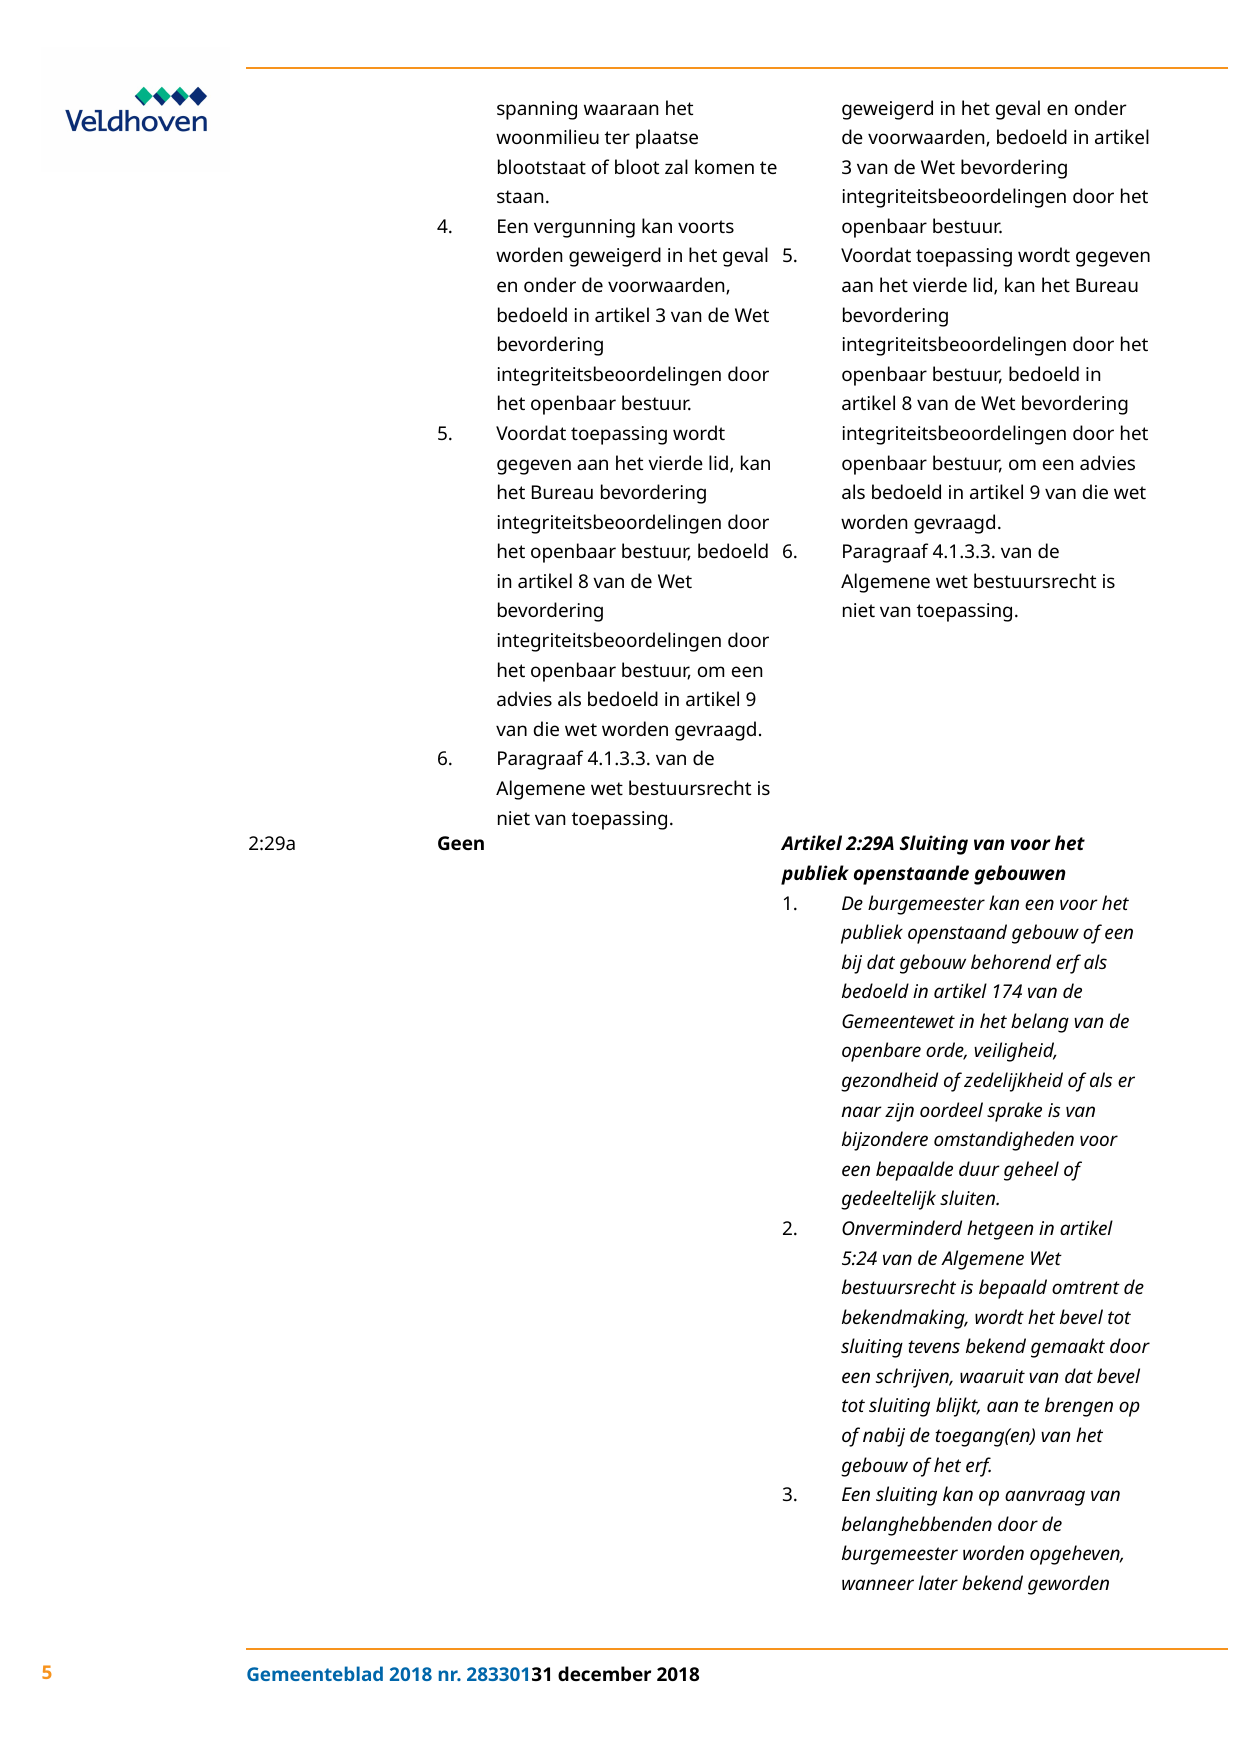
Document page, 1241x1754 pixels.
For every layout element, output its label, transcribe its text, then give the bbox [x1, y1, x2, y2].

table_cell spanning waaraan het woonmilieu ter plaatse blootstaat of bloot zal komen te staan. Een vergunning kan voorts worden geweigerd in het geval en onder de voorwaarden, bedoeld in artikel 3 van de Wet bevordering integriteitsbeoordelingen door het openbaar bestuur. Voordat toepassing wordt gegeven aan het vierde lid, kan het Bureau bevordering integriteitsbeoordelingen door het openbaar bestuur, bedoeld in artikel 8 van de Wet bevordering integriteitsbeoordelingen door het openbaar bestuur, om een advies als bedoeld in artikel 9 van die wet worden gevraagd. Paragraaf 4.1.3.3. van de Algemene wet bestuursrecht is niet van toepassing. [437, 95, 782, 831]
picture [41, 47, 231, 172]
table_cell 2:29a [248, 831, 437, 1596]
table_cell Artikel 2:29A Sluiting van voor het publiek openstaande gebouwen De burgemeester kan een voor het publiek openstaand gebouw of een bij dat gebouw behorend erf als bedoeld in artikel 174 van de Gemeentewet in het belang van de openbare orde, veiligheid, gezondheid of zedelijkheid of als er naar zijn oordeel sprake is van bijzondere omstandigheden voor een bepaalde duur geheel of gedeeltelijk sluiten. Onverminderd hetgeen in artikel 5:24 van de Algemene Wet bestuursrecht is bepaald omtrent de bekendmaking, wordt het bevel tot sluiting tevens bekend gemaakt door een schrijven, waaruit van dat bevel tot sluiting blijkt, aan te brengen op of nabij de toegang(en) van het gebouw of het erf. Een sluiting kan op aanvraag van belanghebbenden door de burgemeester worden opgeheven, wanneer later bekend geworden [782, 831, 1152, 1596]
table_cell [248, 95, 437, 831]
table_cell Geen [437, 831, 782, 1596]
table_cell geweigerd in het geval en onder de voorwaarden, bedoeld in artikel 3 van de Wet bevordering integriteitsbeoordelingen door het openbaar bestuur. Voordat toepassing wordt gegeven aan het vierde lid, kan het Bureau bevordering integriteitsbeoordelingen door het openbaar bestuur, bedoeld in artikel 8 van de Wet bevordering integriteitsbeoordelingen door het openbaar bestuur, om een advies als bedoeld in artikel 9 van die wet worden gevraagd. Paragraaf 4.1.3.3. van de Algemene wet bestuursrecht is niet van toepassing. [782, 95, 1152, 831]
